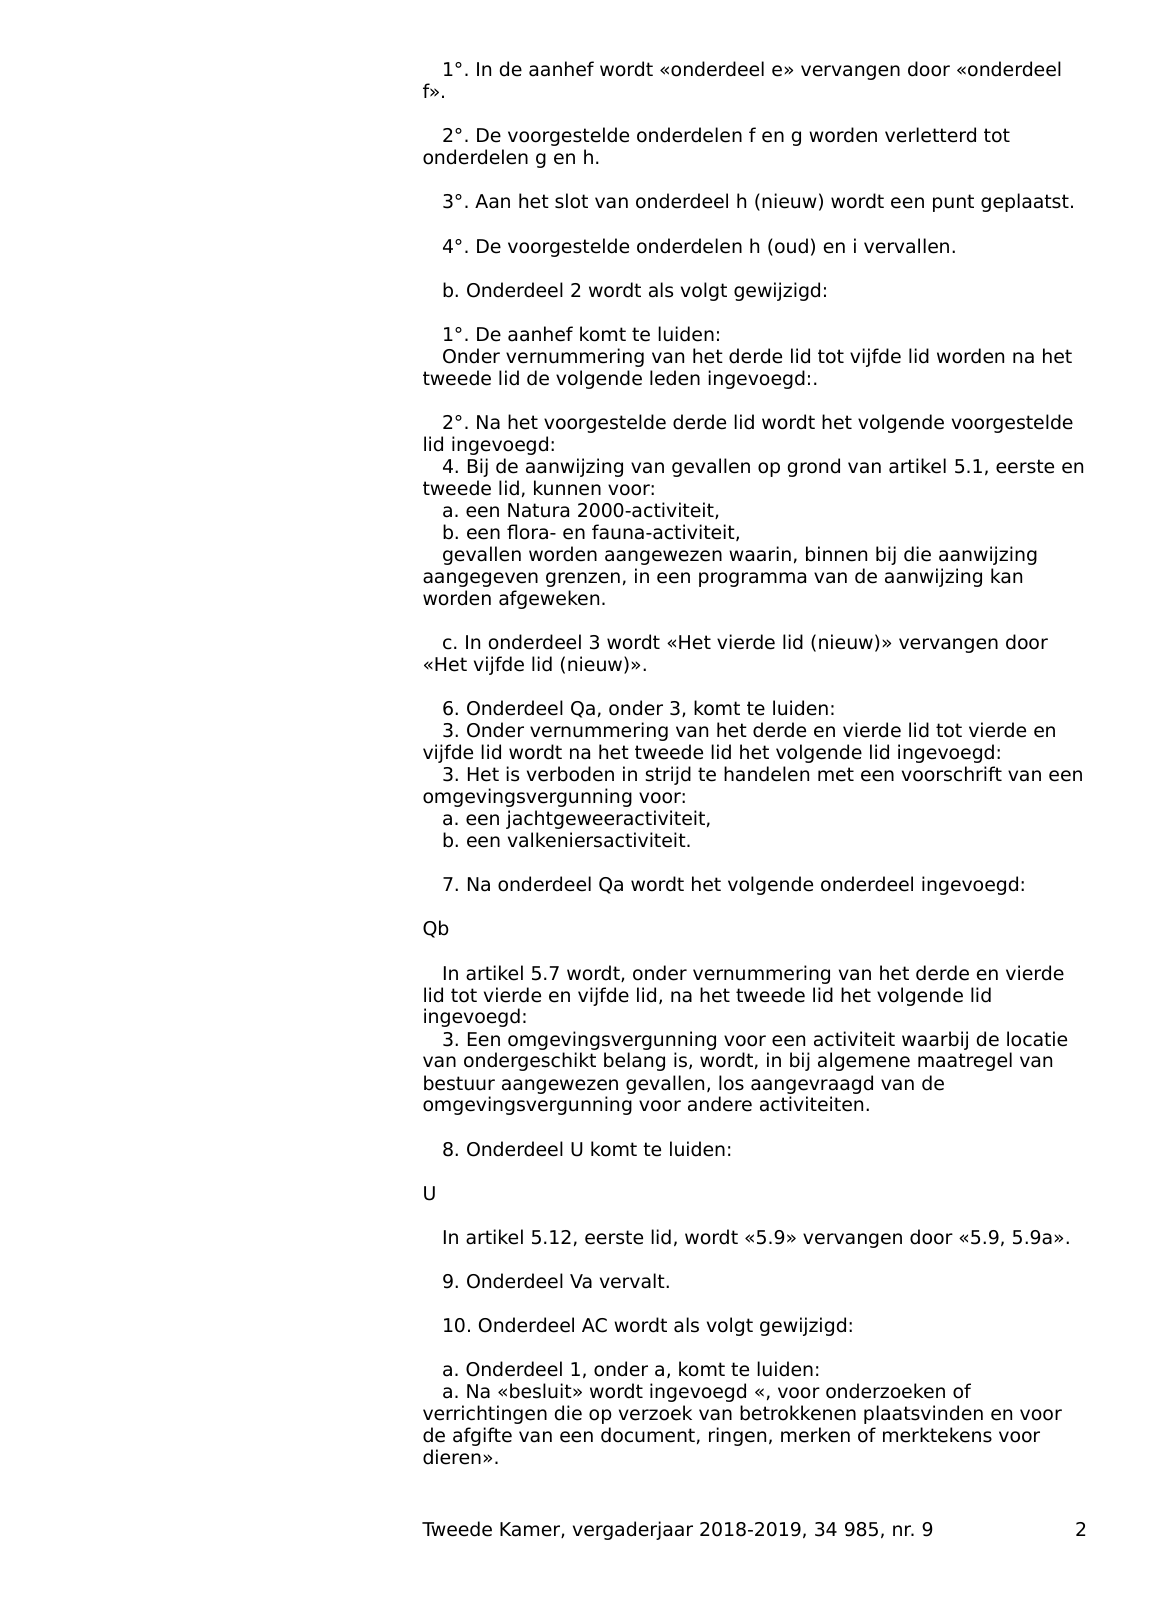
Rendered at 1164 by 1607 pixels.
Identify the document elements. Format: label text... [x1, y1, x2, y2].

text 4°. De voorgestelde onderdelen h (oud) en i vervallen. [422, 236, 1087, 257]
text 1°. In de aanhef wordt «onderdeel e» vervangen door «onderdeel f». [422, 59, 1087, 103]
text b. een flora- en fauna-activiteit, [422, 522, 1087, 544]
text a. Onderdeel 1, onder a, komt te luiden: [422, 1359, 1087, 1381]
text In artikel 5.12, eerste lid, wordt «5.9» vervangen door «5.9, 5.9a». [422, 1227, 1087, 1249]
text b. een valkeniersactiviteit. [422, 830, 1087, 852]
text 7. Na onderdeel Qa wordt het volgende onderdeel ingevoegd: [422, 874, 1087, 896]
text 1°. De aanhef komt te luiden: [422, 324, 1087, 346]
text In artikel 5.7 wordt, onder vernummering van het derde en vierde lid tot vierde en vijfde lid, na het tweede lid het volgende lid ingevoegd: [422, 962, 1087, 1028]
text 3. Het is verboden in strijd te handelen met een voorschrift van een omgevingsvergunning voor: [422, 764, 1087, 808]
text 2°. De voorgestelde onderdelen f en g worden verletterd tot onderdelen g en h. [422, 125, 1087, 169]
text 4. Bij de aanwijzing van gevallen op grond van artikel 5.1, eerste en tweede lid, kunnen voor: [422, 456, 1087, 500]
text 2°. Na het voorgestelde derde lid wordt het volgende voorgestelde lid ingevoegd: [422, 412, 1087, 456]
subtitle U [422, 1183, 1087, 1205]
text 8. Onderdeel U komt te luiden: [422, 1138, 1087, 1161]
text b. Onderdeel 2 wordt als volgt gewijzigd: [422, 280, 1087, 302]
subtitle Qb [422, 918, 1087, 940]
text gevallen worden aangewezen waarin, binnen bij die aanwijzing aangegeven grenzen, in een programma van de aanwijzing kan worden afgeweken. [422, 544, 1087, 610]
text Onder vernummering van het derde lid tot vijfde lid worden na het tweede lid de volgende leden ingevoegd:. [422, 346, 1087, 390]
text 3. Een omgevingsvergunning voor een activiteit waarbij de locatie van ondergeschikt belang is, wordt, in bij algemene maatregel van bestuur aangewezen gevallen, los aangevraagd van de omgevingsvergunning voor andere activiteiten. [422, 1028, 1087, 1116]
text a. Na «besluit» wordt ingevoegd «, voor onderzoeken of verrichtingen die op verzoek van betrokkenen plaatsvinden en voor de afgifte van een document, ringen, merken of merktekens voor dieren». [422, 1381, 1087, 1469]
text a. een Natura 2000-activiteit, [422, 500, 1087, 522]
text 3°. Aan het slot van onderdeel h (nieuw) wordt een punt geplaatst. [422, 191, 1087, 213]
text 9. Onderdeel Va vervalt. [422, 1271, 1087, 1293]
text 6. Onderdeel Qa, onder 3, komt te luiden: [422, 698, 1087, 720]
text 3. Onder vernummering van het derde en vierde lid tot vierde en vijfde lid wordt na het tweede lid het volgende lid ingevoegd: [422, 720, 1087, 764]
text c. In onderdeel 3 wordt «Het vierde lid (nieuw)» vervangen door «Het vijfde lid (nieuw)». [422, 632, 1087, 676]
text a. een jachtgeweeractiviteit, [422, 808, 1087, 830]
text 10. Onderdeel AC wordt als volgt gewijzigd: [422, 1315, 1087, 1337]
